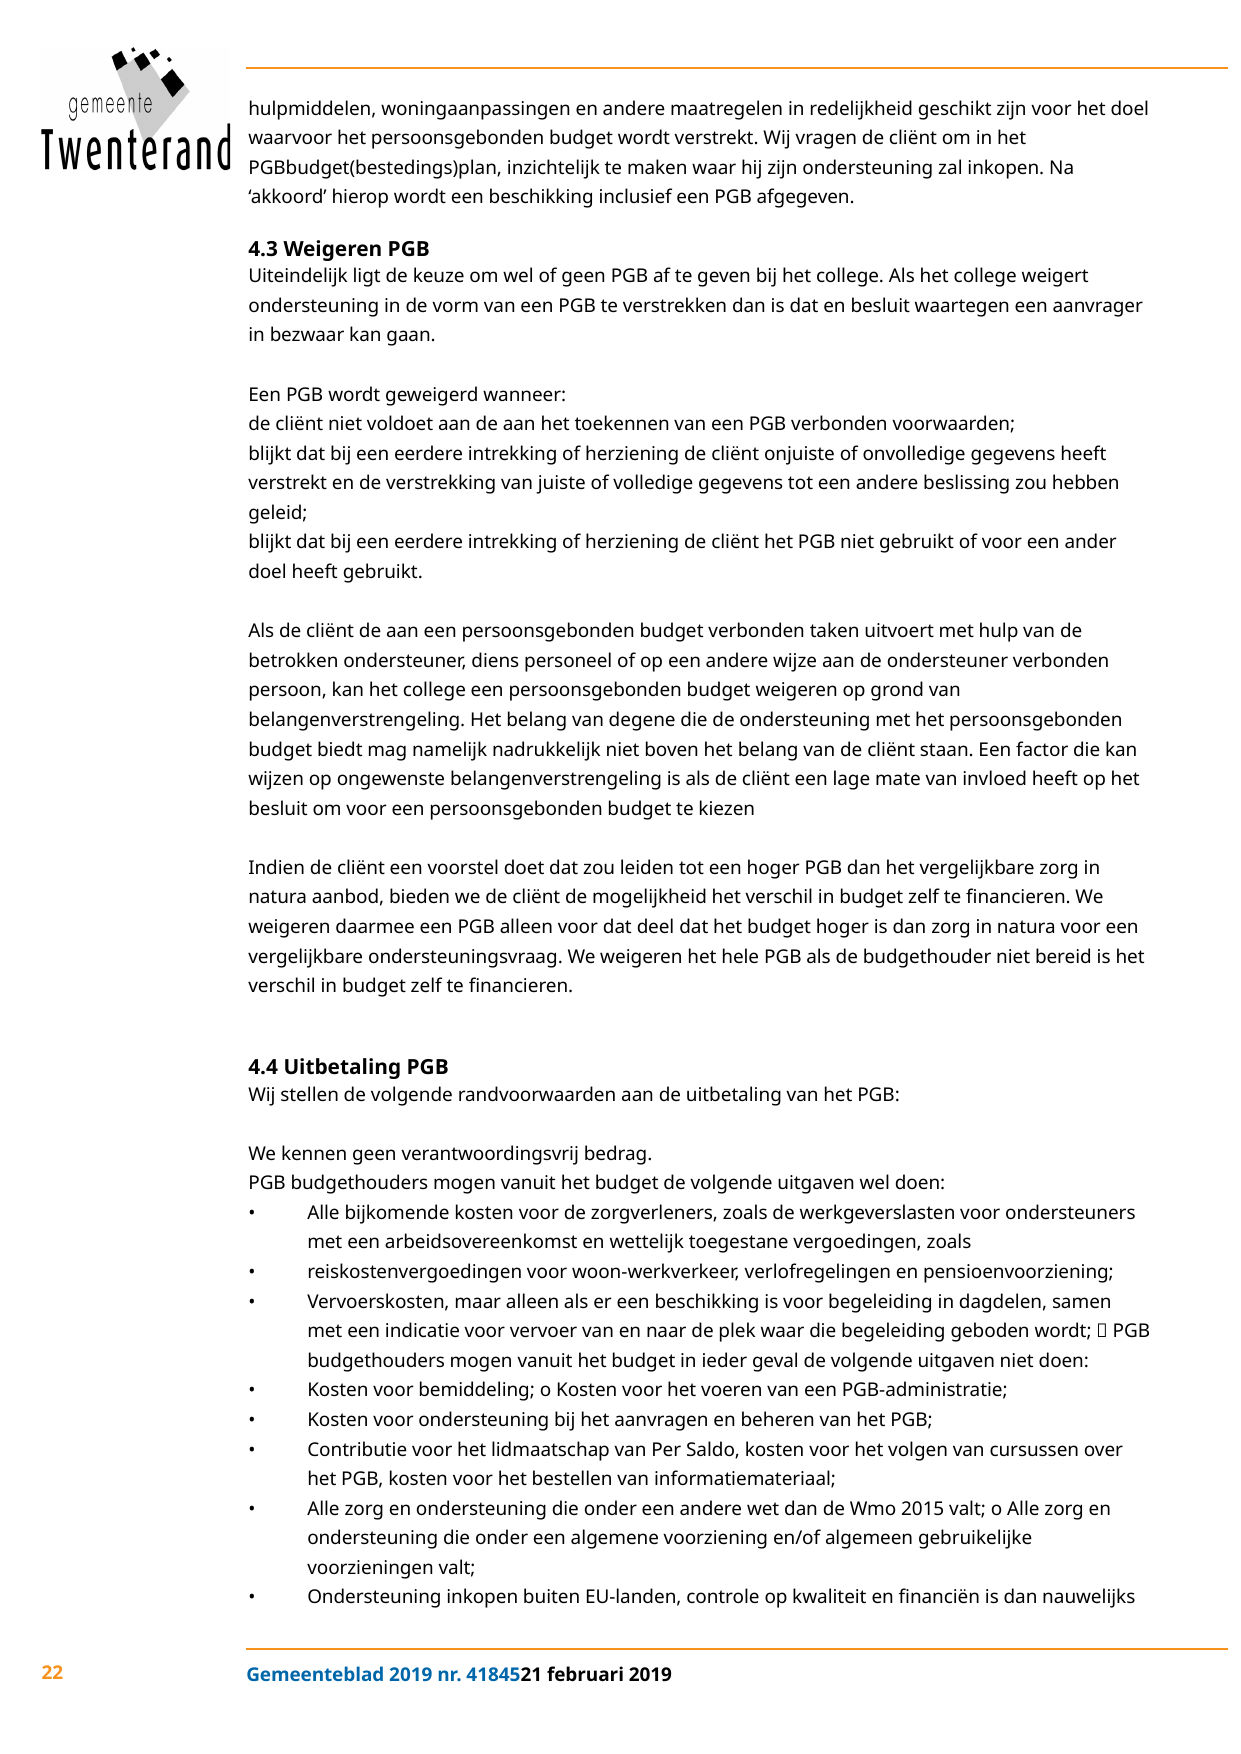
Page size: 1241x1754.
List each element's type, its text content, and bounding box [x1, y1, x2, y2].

text vergelijkbare ondersteuningsvraag. We weigeren het hele PGB als de budgethouder niet bereid is het verschil in budget zelf te financieren. [248, 943, 1152, 998]
text blijkt dat bij een eerdere intrekking of herziening de cliënt onjuiste of onvolledige gegevens heeft verstrekt en de verstrekking van juiste of volledige gegevens tot een andere beslissing zou hebben geleid; [248, 440, 1152, 525]
text Een PGB wordt geweigerd wanneer: [248, 381, 1152, 406]
text Wij stellen de volgende randvoorwaarden aan de uitbetaling van het PGB: [248, 1081, 1152, 1107]
text We kennen geen verantwoordingsvrij bedrag. [248, 1140, 1152, 1166]
list reiskostenvergoedingen voor woon-werkverkeer, verlofregelingen en pensioenvoorziening; [248, 1258, 1152, 1284]
list Vervoerskosten, maar alleen als er een beschikking is voor begeleiding in dagdelen, samen met een indicatie voor vervoer van en naar de plek waar die begeleiding geboden wordt;  PGB budgethouders mogen vanuit het budget in ieder geval de volgende uitgaven niet doen: [248, 1288, 1152, 1373]
picture [41, 47, 231, 172]
list Contributie voor het lidmaatschap van Per Saldo, kosten voor het volgen van cursussen over het PGB, kosten voor het bestellen van informatiemateriaal; [248, 1436, 1152, 1491]
text blijkt dat bij een eerdere intrekking of herziening de cliënt het PGB niet gebruikt of voor een ander doel heeft gebruikt. [248, 529, 1152, 584]
list Kosten voor bemiddeling; o Kosten voor het voeren van een PGB-administratie; [248, 1377, 1152, 1402]
text Als de cliënt de aan een persoonsgebonden budget verbonden taken uitvoert met hulp van de betrokken ondersteuner, diens personeel of op een andere wijze aan de ondersteuner verbonden persoon, kan het college een persoonsgebonden budget weigeren op grond van belangenverstrengeling. Het belang van degene die de ondersteuning met het persoonsgebonden budget biedt mag namelijk nadrukkelijk niet boven het belang van de cliënt staan. Een factor die kan wijzen op ongewenste belangenverstrengeling is als de cliënt een lage mate van invloed heeft op het besluit om voor een persoonsgebonden budget te kiezen [248, 617, 1152, 821]
list Ondersteuning inkopen buiten EU-landen, controle op kwaliteit en financiën is dan nauwelijks [248, 1584, 1152, 1609]
text 4.4 Uitbetaling PGB [248, 1052, 1152, 1081]
text hulpmiddelen, woningaanpassingen en andere maatregelen in redelijkheid geschikt zijn voor het doel waarvoor het persoonsgebonden budget wordt verstrekt. Wij vragen de cliënt om in het PGBbudget(bestedings)plan, inzichtelijk te maken waar hij zijn ondersteuning zal inkopen. Na ‘akkoord’ hierop wordt een beschikking inclusief een PGB afgegeven. [248, 95, 1152, 209]
text PGB budgethouders mogen vanuit het budget de volgende uitgaven wel doen: [248, 1169, 1152, 1195]
list Alle zorg en ondersteuning die onder een andere wet dan de Wmo 2015 valt; o Alle zorg en ondersteuning die onder een algemene voorziening en/of algemeen gebruikelijke voorzieningen valt; [248, 1495, 1152, 1580]
text de cliënt niet voldoet aan de aan het toekennen van een PGB verbonden voorwaarden; [248, 410, 1152, 436]
text Uiteindelijk ligt de keuze om wel of geen PGB af te geven bij het college. Als het college weigert ondersteuning in de vorm van een PGB te verstrekken dan is dat en besluit waartegen een aanvrager in bezwaar kan gaan. [248, 262, 1152, 347]
list Kosten voor ondersteuning bij het aanvragen en beheren van het PGB; [248, 1406, 1152, 1432]
list Alle bijkomende kosten voor de zorgverleners, zoals de werkgeverslasten voor ondersteuners met een arbeidsovereenkomst en wettelijk toegestane vergoedingen, zoals [248, 1199, 1152, 1254]
text Indien de cliënt een voorstel doet dat zou leiden tot een hoger PGB dan het vergelijkbare zorg in natura aanbod, bieden we de cliënt de mogelijkheid het verschil in budget zelf te financieren. We weigeren daarmee een PGB alleen voor dat deel dat het budget hoger is dan zorg in natura voor een [248, 854, 1152, 939]
text 4.3 Weigeren PGB [248, 234, 1152, 262]
